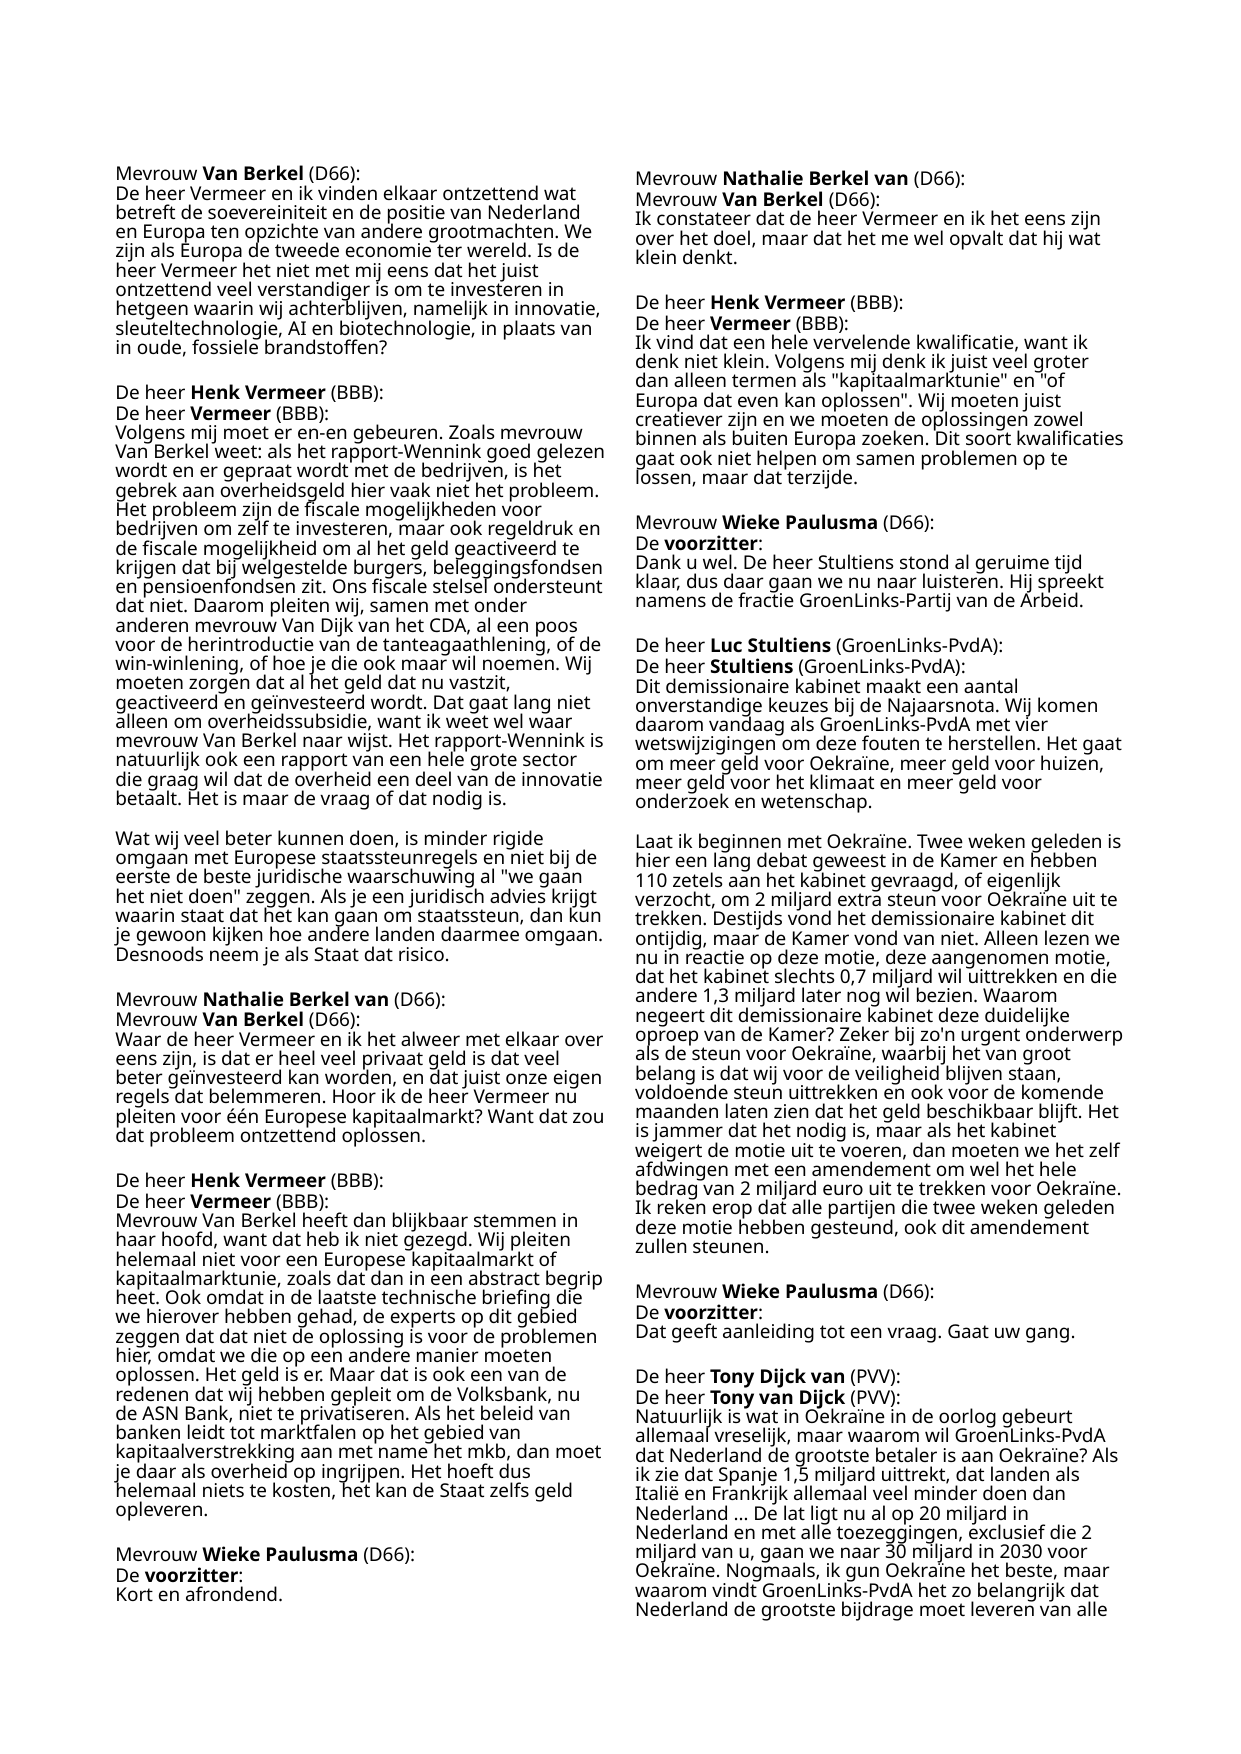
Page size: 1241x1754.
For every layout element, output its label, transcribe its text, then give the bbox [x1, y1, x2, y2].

text Wat wij veel beter kunnen doen, is minder rigide omgaan met Europese staatssteunregels en niet bij de eerste de beste juridische waarschuwing al "we gaan het niet doen" zeggen. Als je een juridisch advies krijgt waarin staat dat het kan gaan om staatssteun, dan kun je gewoon kijken hoe andere landen daarmee omgaan. Desnoods neem je als Staat dat risico. [115, 830, 605, 965]
text De heer Henk Vermeer (BBB): [115, 1167, 605, 1193]
text Natuurlijk is wat in Oekraïne in de oorlog gebeurt allemaal vreselijk, maar waarom wil GroenLinks-PvdA dat Nederland de grootste betaler is aan Oekraïne? Als ik zie dat Spanje 1,5 miljard uittrekt, dat landen als Italië en Frankrijk allemaal veel minder doen dan Nederland … De lat ligt nu al op 20 miljard in Nederland en met alle toezeggingen, exclusief die 2 miljard van u, gaan we naar 30 miljard in 2030 voor Oekraïne. Nogmaals, ik gun Oekraïne het beste, maar waarom vindt GroenLinks-PvdA het zo belangrijk dat Nederland de grootste bijdrage moet leveren van alle [635, 1408, 1125, 1620]
text Volgens mij moet er en-en gebeuren. Zoals mevrouw Van Berkel weet: als het rapport-Wennink goed gelezen wordt en er gepraat wordt met de bedrijven, is het gebrek aan overheidsgeld hier vaak niet het probleem. Het probleem zijn de fiscale mogelijkheden voor bedrijven om zelf te investeren, maar ook regeldruk en de fiscale mogelijkheid om al het geld geactiveerd te krijgen dat bij welgestelde burgers, beleggingsfondsen en pensioenfondsen zit. Ons fiscale stelsel ondersteunt dat niet. Daarom pleiten wij, samen met onder anderen mevrouw Van Dijk van het CDA, al een poos voor de herintroductie van de tanteagaathlening, of de win-winlening, of hoe je die ook maar wil noemen. Wij moeten zorgen dat al het geld dat nu vastzit, geactiveerd en geïnvesteerd wordt. Dat gaat lang niet alleen om overheidssubsidie, want ik weet wel waar mevrouw Van Berkel naar wijst. Het rapport-Wennink is natuurlijk ook een rapport van een hele grote sector die graag wil dat de overheid een deel van de innovatie betaalt. Het is maar de vraag of dat nodig is. [115, 424, 605, 809]
text Mevrouw Wieke Paulusma (D66): [635, 509, 1125, 535]
text Dat geeft aanleiding tot een vraag. Gaat uw gang. [635, 1323, 1125, 1342]
text Mevrouw Van Berkel (D66): [115, 165, 605, 184]
text Mevrouw Wieke Paulusma (D66): [115, 1541, 605, 1567]
text De heer Henk Vermeer (BBB): [635, 289, 1125, 315]
text Dit demissionaire kabinet maakt een aantal onverstandige keuzes bij de Najaarsnota. Wij komen daarom vandaag als GroenLinks-PvdA met vier wetswijzigingen om deze fouten te herstellen. Het gaat om meer geld voor Oekraïne, meer geld voor huizen, meer geld voor het klimaat en meer geld voor onderzoek en wetenschap. [635, 678, 1125, 812]
text De heer Vermeer (BBB): [115, 404, 605, 424]
text De heer Vermeer en ik vinden elkaar ontzettend wat betreft de soevereiniteit en de positie van Nederland en Europa ten opzichte van andere grootmachten. We zijn als Europa de tweede economie ter wereld. Is de heer Vermeer het niet met mij eens dat het juist ontzettend veel verstandiger is om te investeren in hetgeen waarin wij achterblijven, namelijk in innovatie, sleuteltechnologie, AI en biotechnologie, in plaats van in oude, fossiele brandstoffen? [115, 184, 605, 358]
text Mevrouw Van Berkel heeft dan blijkbaar stemmen in haar hoofd, want dat heb ik niet gezegd. Wij pleiten helemaal niet voor een Europese kapitaalmarkt of kapitaalmarktunie, zoals dat dan in een abstract begrip heet. Ook omdat in de laatste technische briefing die we hierover hebben gehad, de experts op dit gebied zeggen dat dat niet de oplossing is voor de problemen hier, omdat we die op een andere manier moeten oplossen. Het geld is er. Maar dat is ook een van de redenen dat wij hebben gepleit om de Volksbank, nu de ASN Bank, niet te privatiseren. Als het beleid van banken leidt tot marktfalen op het gebied van kapitaalverstrekking aan met name het mkb, dan moet je daar als overheid op ingrijpen. Het hoeft dus helemaal niets te kosten, het kan de Staat zelfs geld opleveren. [115, 1212, 605, 1521]
text Ik constateer dat de heer Vermeer en ik het eens zijn over het doel, maar dat het me wel opvalt dat hij wat klein denkt. [635, 210, 1125, 268]
text De heer Luc Stultiens (GroenLinks-PvdA): [635, 633, 1125, 658]
text Waar de heer Vermeer en ik het alweer met elkaar over eens zijn, is dat er heel veel privaat geld is dat veel beter geïnvesteerd kan worden, en dat juist onze eigen regels dat belemmeren. Hoor ik de heer Vermeer nu pleiten voor één Europese kapitaalmarkt? Want dat zou dat probleem ontzettend oplossen. [115, 1031, 605, 1146]
text Mevrouw Van Berkel (D66): [115, 1011, 605, 1031]
text De heer Tony Dijck van (PVV): [635, 1363, 1125, 1389]
text Dank u wel. De heer Stultiens stond al geruime tijd klaar, dus daar gaan we nu naar luisteren. Hij spreekt namens de fractie GroenLinks-Partij van de Arbeid. [635, 554, 1125, 612]
text Mevrouw Van Berkel (D66): [635, 191, 1125, 210]
text De heer Vermeer (BBB): [115, 1193, 605, 1212]
text De heer Stultiens (GroenLinks-PvdA): [635, 658, 1125, 678]
text De voorzitter: [635, 1304, 1125, 1323]
text Mevrouw Nathalie Berkel van (D66): [635, 165, 1125, 191]
text De heer Vermeer (BBB): [635, 315, 1125, 334]
text De heer Tony van Dijck (PVV): [635, 1389, 1125, 1408]
text Ik vind dat een hele vervelende kwalificatie, want ik denk niet klein. Volgens mij denk ik juist veel groter dan alleen termen als "kapitaalmarktunie" en "of Europa dat even kan oplossen". Wij moeten juist creatiever zijn en we moeten de oplossingen zowel binnen als buiten Europa zoeken. Dit soort kwalificaties gaat ook niet helpen om samen problemen op te lossen, maar dat terzijde. [635, 334, 1125, 488]
text Kort en afrondend. [115, 1586, 605, 1606]
text Mevrouw Nathalie Berkel van (D66): [115, 986, 605, 1011]
text De voorzitter: [635, 535, 1125, 554]
text Laat ik beginnen met Oekraïne. Twee weken geleden is hier een lang debat geweest in de Kamer en hebben 110 zetels aan het kabinet gevraagd, of eigenlijk verzocht, om 2 miljard extra steun voor Oekraïne uit te trekken. Destijds vond het demissionaire kabinet dit ontijdig, maar de Kamer vond van niet. Alleen lezen we nu in reactie op deze motie, deze aangenomen motie, dat het kabinet slechts 0,7 miljard wil uittrekken en die andere 1,3 miljard later nog wil bezien. Waarom negeert dit demissionaire kabinet deze duidelijke oproep van de Kamer? Zeker bij zo'n urgent onderwerp als de steun voor Oekraïne, waarbij het van groot belang is dat wij voor de veiligheid blijven staan, voldoende steun uittrekken en ook voor de komende maanden laten zien dat het geld beschikbaar blijft. Het is jammer dat het nodig is, maar als het kabinet weigert de motie uit te voeren, dan moeten we het zelf afdwingen met een amendement om wel het hele bedrag van 2 miljard euro uit te trekken voor Oekraïne. Ik reken erop dat alle partijen die twee weken geleden deze motie hebben gesteund, ook dit amendement zullen steunen. [635, 833, 1125, 1257]
text De voorzitter: [115, 1567, 605, 1586]
text Mevrouw Wieke Paulusma (D66): [635, 1278, 1125, 1304]
text De heer Henk Vermeer (BBB): [115, 379, 605, 404]
